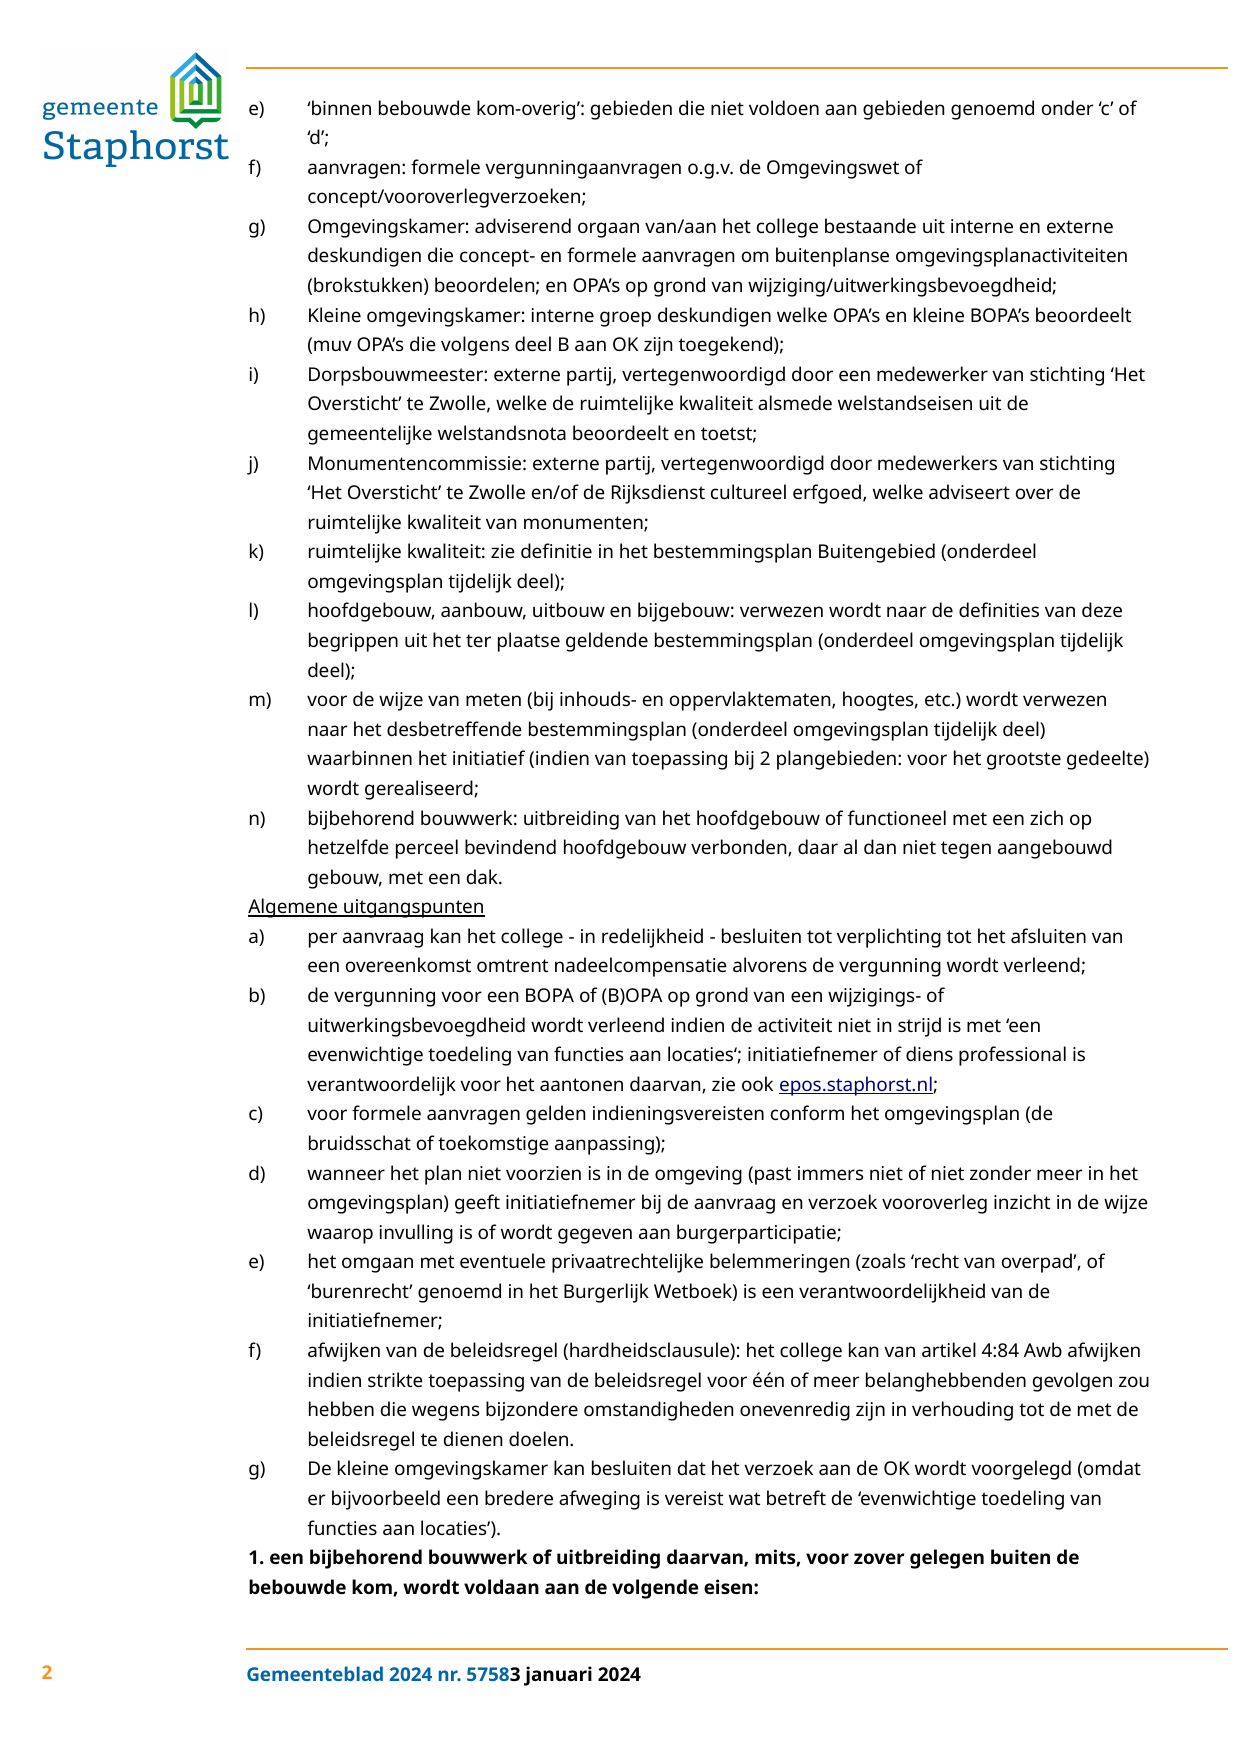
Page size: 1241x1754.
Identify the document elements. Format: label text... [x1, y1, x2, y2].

list Kleine omgevingskamer: interne groep deskundigen welke OPA’s en kleine BOPA’s beoordeelt (muv OPA’s die volgens deel B aan OK zijn toegekend); [248, 302, 1152, 357]
list afwijken van de beleidsregel (hardheidsclausule): het college kan van artikel 4:84 Awb afwijken indien strikte toepassing van de beleidsregel voor één of meer belanghebbenden gevolgen zou hebben die wegens bijzondere omstandigheden onevenredig zijn in verhouding tot de met de beleidsregel te dienen doelen. [248, 1337, 1152, 1452]
list ruimtelijke kwaliteit: zie definitie in het bestemmingsplan Buitengebied (onderdeel omgevingsplan tijdelijk deel); [248, 538, 1152, 594]
list Omgevingskamer: adviserend orgaan van/aan het college bestaande uit interne en externe deskundigen die concept- en formele aanvragen om buitenplanse omgevingsplanactiviteiten (brokstukken) beoordelen; en OPA’s op grond van wijziging/uitwerkingsbevoegdheid; [248, 213, 1152, 298]
list wanneer het plan niet voorzien is in de omgeving (past immers niet of niet zonder meer in het omgevingsplan) geeft initiatiefnemer bij de aanvraag en verzoek vooroverleg inzicht in de wijze waarop invulling is of wordt gegeven aan burgerparticipatie; [248, 1160, 1152, 1245]
list ‘binnen bebouwde kom-overig’: gebieden die niet voldoen aan gebieden genoemd onder ‘c’ of ‘d’; [248, 95, 1152, 150]
list aanvragen: formele vergunningaanvragen o.g.v. de Omgevingswet of concept/vooroverlegverzoeken; [248, 154, 1152, 209]
list hoofdgebouw, aanbouw, uitbouw en bijgebouw: verwezen wordt naar de definities van deze begrippen uit het ter plaatse geldende bestemmingsplan (onderdeel omgevingsplan tijdelijk deel); [248, 598, 1152, 683]
list voor de wijze van meten (bij inhouds- en oppervlaktematen, hoogtes, etc.) wordt verwezen naar het desbetreffende bestemmingsplan (onderdeel omgevingsplan tijdelijk deel) waarbinnen het initiatief (indien van toepassing bij 2 plangebieden: voor het grootste gedeelte) wordt gerealiseerd; [248, 686, 1152, 801]
list de vergunning voor een BOPA of (B)OPA op grond van een wijzigings- of uitwerkingsbevoegdheid wordt verleend indien de activiteit niet in strijd is met ‘een evenwichtige toedeling van functies aan locaties‘; initiatiefnemer of diens professional is verantwoordelijk voor het aantonen daarvan, zie ook epos.staphorst.nl; [248, 982, 1152, 1097]
list per aanvraag kan het college - in redelijkheid - besluiten tot verplichting tot het afsluiten van een overeenkomst omtrent nadeelcompensatie alvorens de vergunning wordt verleend; [248, 923, 1152, 978]
list het omgaan met eventuele privaatrechtelijke belemmeringen (zoals ‘recht van overpad’, of ‘burenrecht’ genoemd in het Burgerlijk Wetboek) is een verantwoordelijkheid van de initiatiefnemer; [248, 1248, 1152, 1333]
list De kleine omgevingskamer kan besluiten dat het verzoek aan de OK wordt voorgelegd (omdat er bijvoorbeeld een bredere afweging is vereist wat betreft de ‘evenwichtige toedeling van functies aan locaties’). [248, 1456, 1152, 1541]
text 1. een bijbehorend bouwwerk of uitbreiding daarvan, mits, voor zover gelegen buiten de bebouwde kom, wordt voldaan aan de volgende eisen: [248, 1544, 1152, 1600]
text Algemene uitgangspunten [248, 893, 1152, 919]
picture [41, 47, 231, 172]
list Monumentencommissie: externe partij, vertegenwoordigd door medewerkers van stichting ‘Het Oversticht’ te Zwolle en/of de Rijksdienst cultureel erfgoed, welke adviseert over de ruimtelijke kwaliteit van monumenten; [248, 450, 1152, 535]
list voor formele aanvragen gelden indieningsvereisten conform het omgevingsplan (de bruidsschat of toekomstige aanpassing); [248, 1101, 1152, 1156]
list Dorpsbouwmeester: externe partij, vertegenwoordigd door een medewerker van stichting ‘Het Oversticht’ te Zwolle, welke de ruimtelijke kwaliteit alsmede welstandseisen uit de gemeentelijke welstandsnota beoordeelt en toetst; [248, 361, 1152, 446]
list bijbehorend bouwwerk: uitbreiding van het hoofdgebouw of functioneel met een zich op hetzelfde perceel bevindend hoofdgebouw verbonden, daar al dan niet tegen aangebouwd gebouw, met een dak. [248, 805, 1152, 890]
